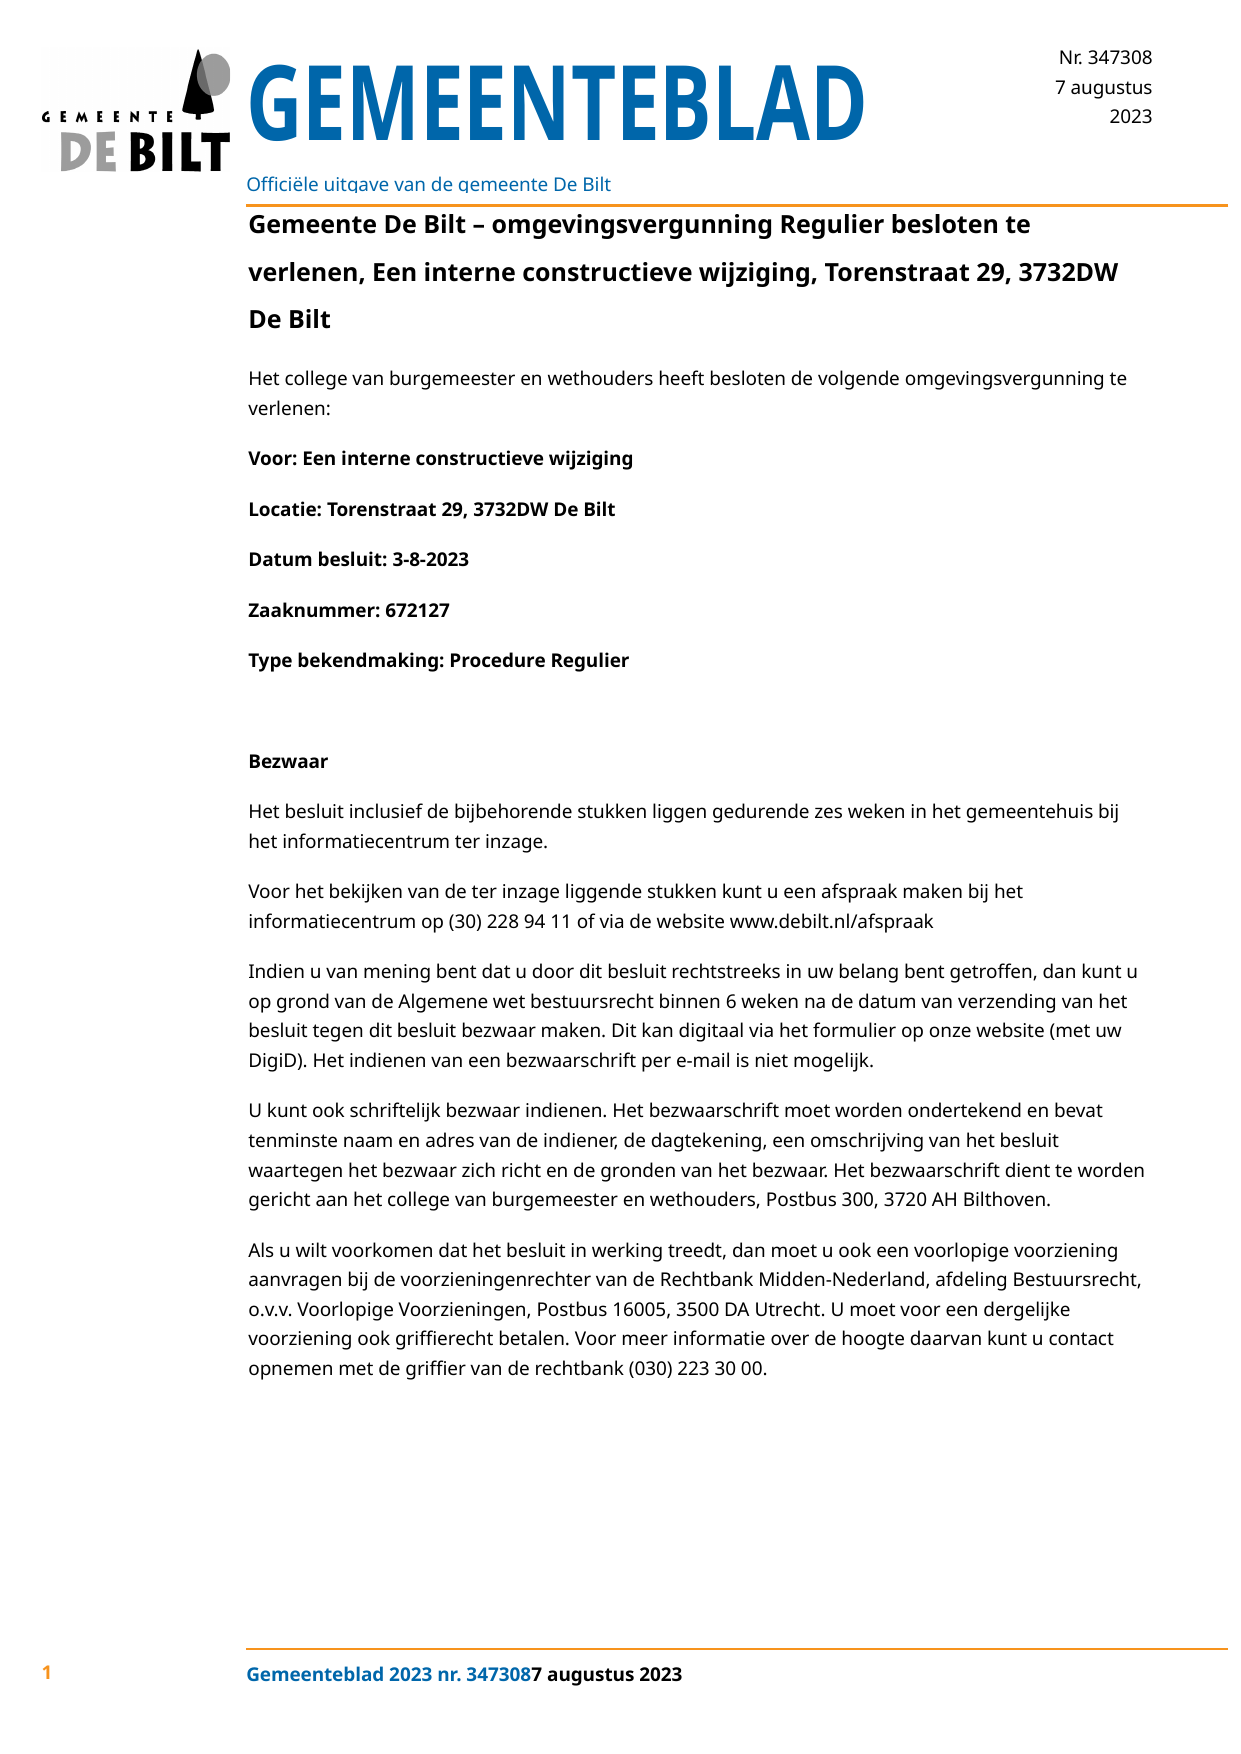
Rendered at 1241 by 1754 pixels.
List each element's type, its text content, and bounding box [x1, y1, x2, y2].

text Indien u van mening bent dat u door dit besluit rechtstreeks in uw belang bent getroffen, dan kunt u op grond van de Algemene wet bestuursrecht binnen 6 weken na de datum van verzending van het besluit tegen dit besluit bezwaar maken. Dit kan digitaal via het formulier op onze website (met uw DigiD). Het indienen van een bezwaarschrift per e-mail is niet mogelijk. [248, 958, 1152, 1073]
text Datum besluit: 3-8-2023 [248, 546, 1152, 572]
text Het college van burgemeester en wethouders heeft besloten de volgende omgevingsvergunning te verlenen: [248, 366, 1152, 421]
text U kunt ook schriftelijk bezwaar indienen. Het bezwaarschrift moet worden ondertekend en bevat tenminste naam en adres van de indiener, de dagtekening, een omschrijving van het besluit waartegen het bezwaar zich richt en de gronden van het bezwaar. Het bezwaarschrift dient te worden gericht aan het college van burgemeester en wethouders, Postbus 300, 3720 AH Bilthoven. [248, 1098, 1152, 1212]
text Het besluit inclusief de bijbehorende stukken liggen gedurende zes weken in het gemeentehuis bij het informatiecentrum ter inzage. [248, 798, 1152, 854]
text Type bekendmaking: Procedure Regulier [248, 647, 1152, 673]
text Zaaknummer: 672127 [248, 597, 1152, 622]
text Voor het bekijken van de ter inzage liggende stukken kunt u een afspraak maken bij het informatiecentrum op (30) 228 94 11 of via de website www.debilt.nl/afspraak [248, 878, 1152, 934]
text Voor: Een interne constructieve wijziging [248, 446, 1152, 471]
picture [41, 47, 231, 172]
text Als u wilt voorkomen dat het besluit in werking treedt, dan moet u ook een voorlopige voorziening aanvragen bij de voorzieningenrechter van de Rechtbank Midden-Nederland, afdeling Bestuursrecht, o.v.v. Voorlopige Voorzieningen, Postbus 16005, 3500 DA Utrecht. U moet voor een dergelijke voorziening ook griffierecht betalen. Voor meer informatie over de hoogte daarvan kunt u contact opnemen met de griffier van de rechtbank (030) 223 30 00. [248, 1237, 1152, 1381]
text Bezwaar [248, 748, 1152, 774]
text Gemeente De Bilt – omgevingsvergunning Regulier besloten te verlenen, Een interne constructieve wijziging, Torenstraat 29, 3732DW De Bilt [248, 207, 1152, 336]
text Locatie: Torenstraat 29, 3732DW De Bilt [248, 496, 1152, 522]
